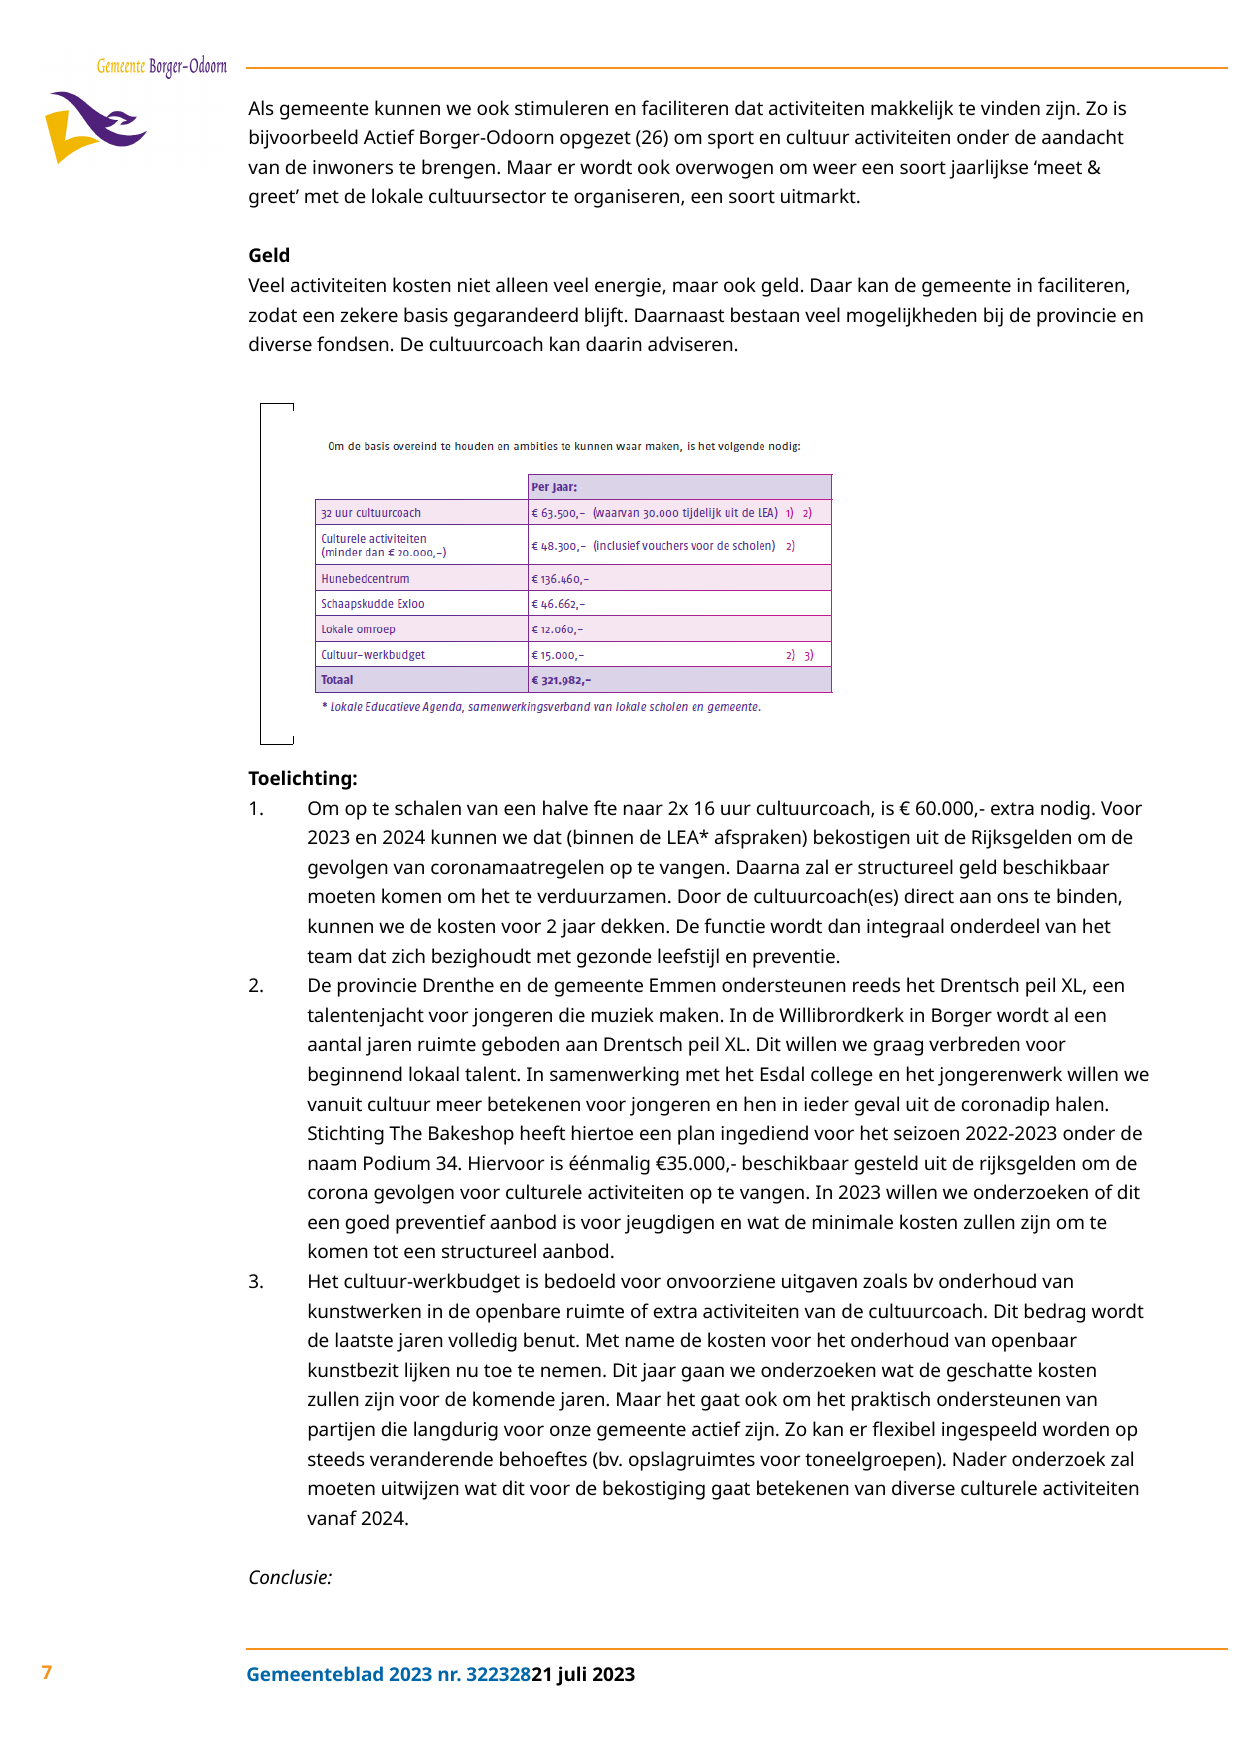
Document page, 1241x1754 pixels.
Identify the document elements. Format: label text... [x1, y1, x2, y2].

text Toelichting: [248, 765, 1152, 791]
text Conclusie: [248, 1564, 1152, 1590]
picture [268, 411, 860, 736]
list Om op te schalen van een halve fte naar 2x 16 uur cultuurcoach, is € 60.000,- extra nodig. Voor 2023 en 2024 kunnen we dat (binnen de LEA* afspraken) bekostigen uit de Rijksgelden om de gevolgen van coronamaatregelen op te vangen. Daarna zal er structureel geld beschikbaar moeten komen om het te verduurzamen. Door de cultuurcoach(es) direct aan ons te binden, kunnen we de kosten voor 2 jaar dekken. De functie wordt dan integraal onderdeel van het team dat zich bezighoudt met gezonde leefstijl en preventie. [248, 795, 1152, 969]
text Als gemeente kunnen we ook stimuleren en faciliteren dat activiteiten makkelijk te vinden zijn. Zo is bijvoorbeeld Actief Borger-Odoorn opgezet (26) om sport en cultuur activiteiten onder de aandacht van de inwoners te brengen. Maar er wordt ook overwogen om weer een soort jaarlijkse ‘meet & greet’ met de lokale cultuursector te organiseren, een soort uitmarkt. [248, 95, 1152, 209]
list Het cultuur-werkbudget is bedoeld voor onvoorziene uitgaven zoals bv onderhoud van kunstwerken in de openbare ruimte of extra activiteiten van de cultuurcoach. Dit bedrag wordt de laatste jaren volledig benut. Met name de kosten voor het onderhoud van openbaar kunstbezit lijken nu toe te nemen. Dit jaar gaan we onderzoeken wat de geschatte kosten zullen zijn voor de komende jaren. Maar het gaat ook om het praktisch ondersteunen van partijen die langdurig voor onze gemeente actief zijn. Zo kan er flexibel ingespeeld worden op steeds veranderende behoeftes (bv. opslagruimtes voor toneelgroepen). Nader onderzoek zal moeten uitwijzen wat dit voor de bekostiging gaat betekenen van diverse culturele activiteiten vanaf 2024. [248, 1268, 1152, 1531]
picture [41, 47, 231, 172]
text Geld [248, 243, 1152, 268]
list De provincie Drenthe en de gemeente Emmen ondersteunen reeds het Drentsch peil XL, een talentenjacht voor jongeren die muziek maken. In de Willibrordkerk in Borger wordt al een aantal jaren ruimte geboden aan Drentsch peil XL. Dit willen we graag verbreden voor beginnend lokaal talent. In samenwerking met het Esdal college en het jongerenwerk willen we vanuit cultuur meer betekenen voor jongeren en hen in ieder geval uit de coronadip halen. Stichting The Bakeshop heeft hiertoe een plan ingediend voor het seizoen 2022-2023 onder de naam Podium 34. Hiervoor is éénmalig €35.000,- beschikbaar gesteld uit de rijksgelden om de corona gevolgen voor culturele activiteiten op te vangen. In 2023 willen we onderzoeken of dit een goed preventief aanbod is voor jeugdigen en wat de minimale kosten zullen zijn om te komen tot een structureel aanbod. [248, 972, 1152, 1264]
text Veel activiteiten kosten niet alleen veel energie, maar ook geld. Daar kan de gemeente in faciliteren, zodat een zekere basis gegarandeerd blijft. Daarnaast bestaan veel mogelijkheden bij de provincie en diverse fondsen. De cultuurcoach kan daarin adviseren. [248, 272, 1152, 357]
